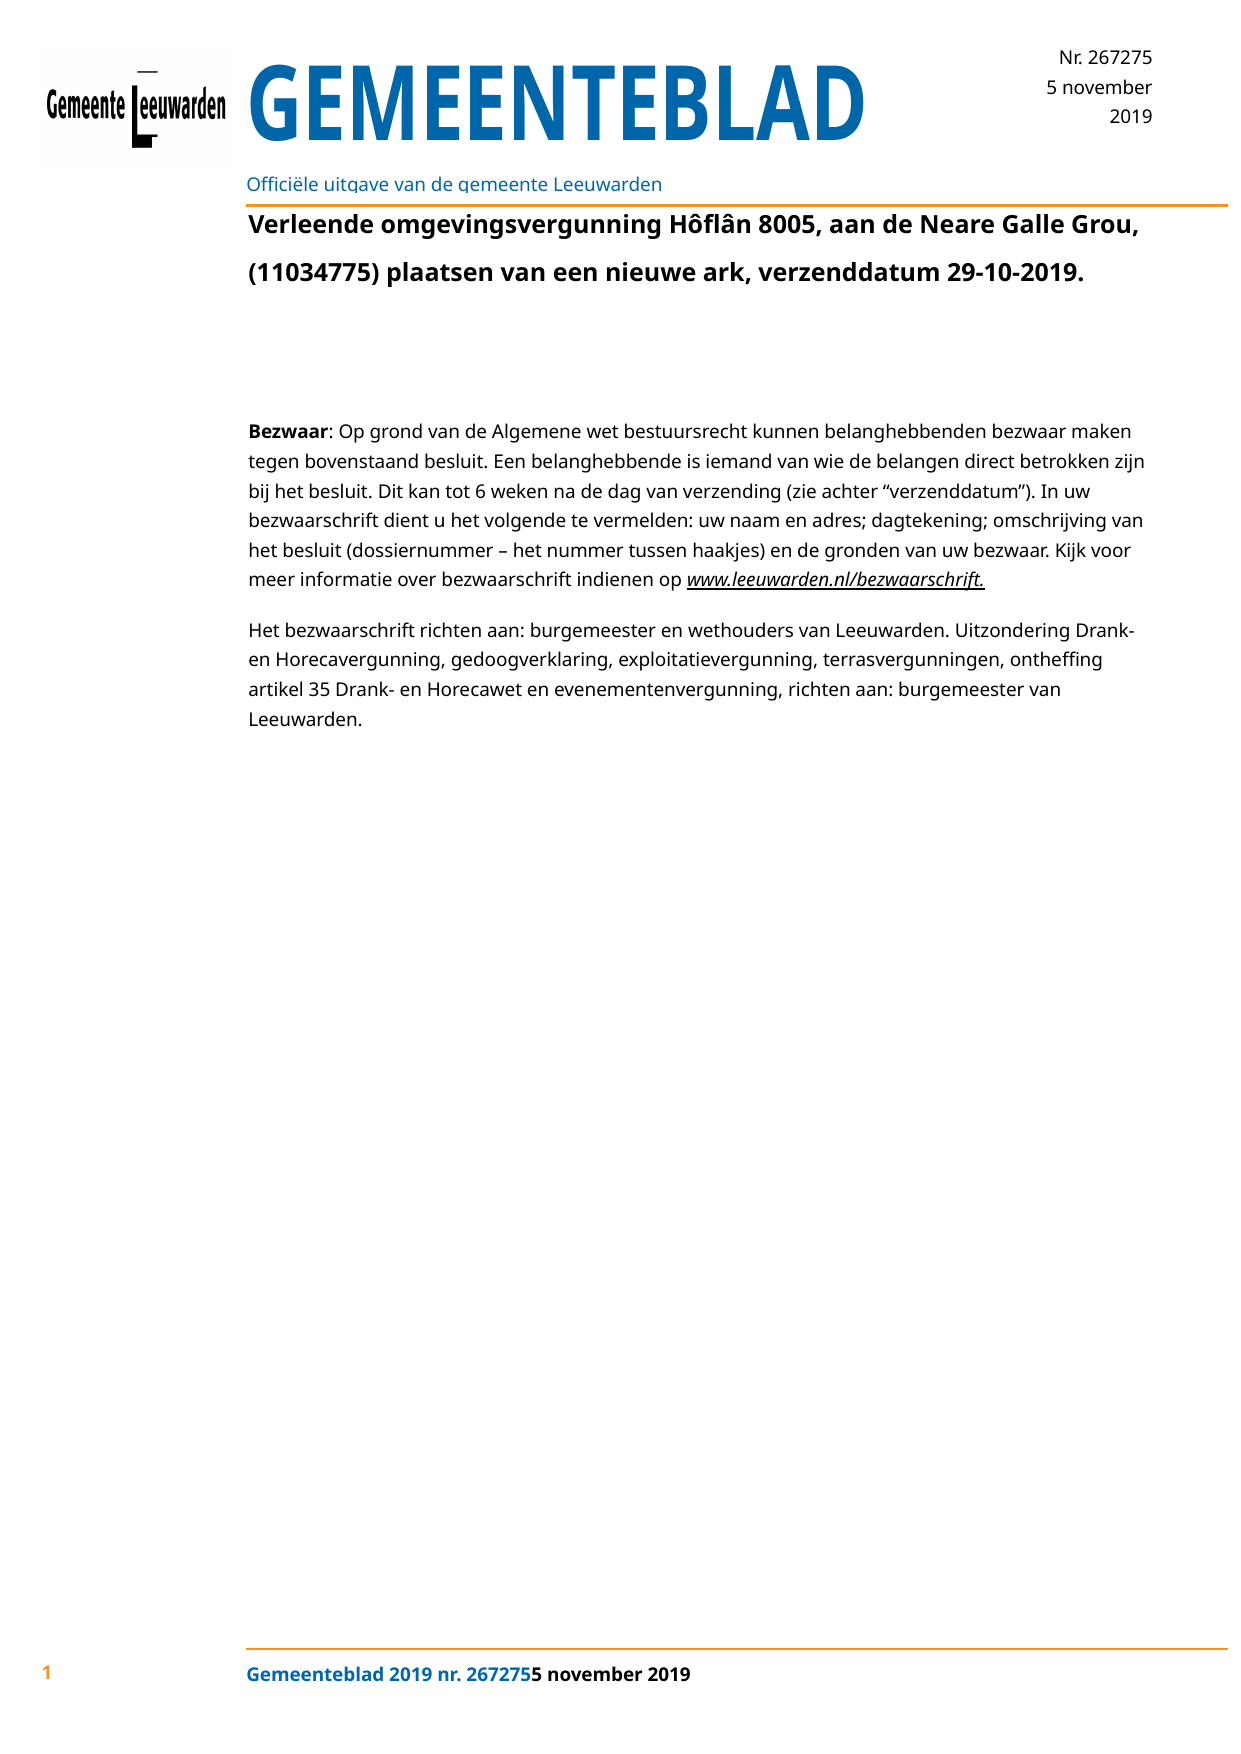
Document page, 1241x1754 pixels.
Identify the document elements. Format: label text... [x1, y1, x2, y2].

text Bezwaar: Op grond van de Algemene wet bestuursrecht kunnen belanghebbenden bezwaar maken tegen bovenstaand besluit. Een belanghebbende is iemand van wie de belangen direct betrokken zijn bij het besluit. Dit kan tot 6 weken na de dag van verzending (zie achter “verzenddatum”). In uw bezwaarschrift dient u het volgende te vermelden: uw naam en adres; dagtekening; omschrijving van het besluit (dossiernummer – het nummer tussen haakjes) en de gronden van uw bezwaar. Kijk voor meer informatie over bezwaarschrift indienen op www.leeuwarden.nl/bezwaarschrift. [248, 419, 1152, 592]
picture [41, 47, 231, 172]
text Het bezwaarschrift richten aan: burgemeester en wethouders van Leeuwarden. Uitzondering Drank- en Horecavergunning, gedoogverklaring, exploitatievergunning, terrasvergunningen, ontheffing artikel 35 Drank- en Horecawet en evenementenvergunning, richten aan: burgemeester van Leeuwarden. [248, 617, 1152, 732]
text Verleende omgevingsvergunning Hôflân 8005, aan de Neare Galle Grou, (11034775) plaatsen van een nieuwe ark, verzenddatum 29-10-2019. [248, 207, 1152, 288]
